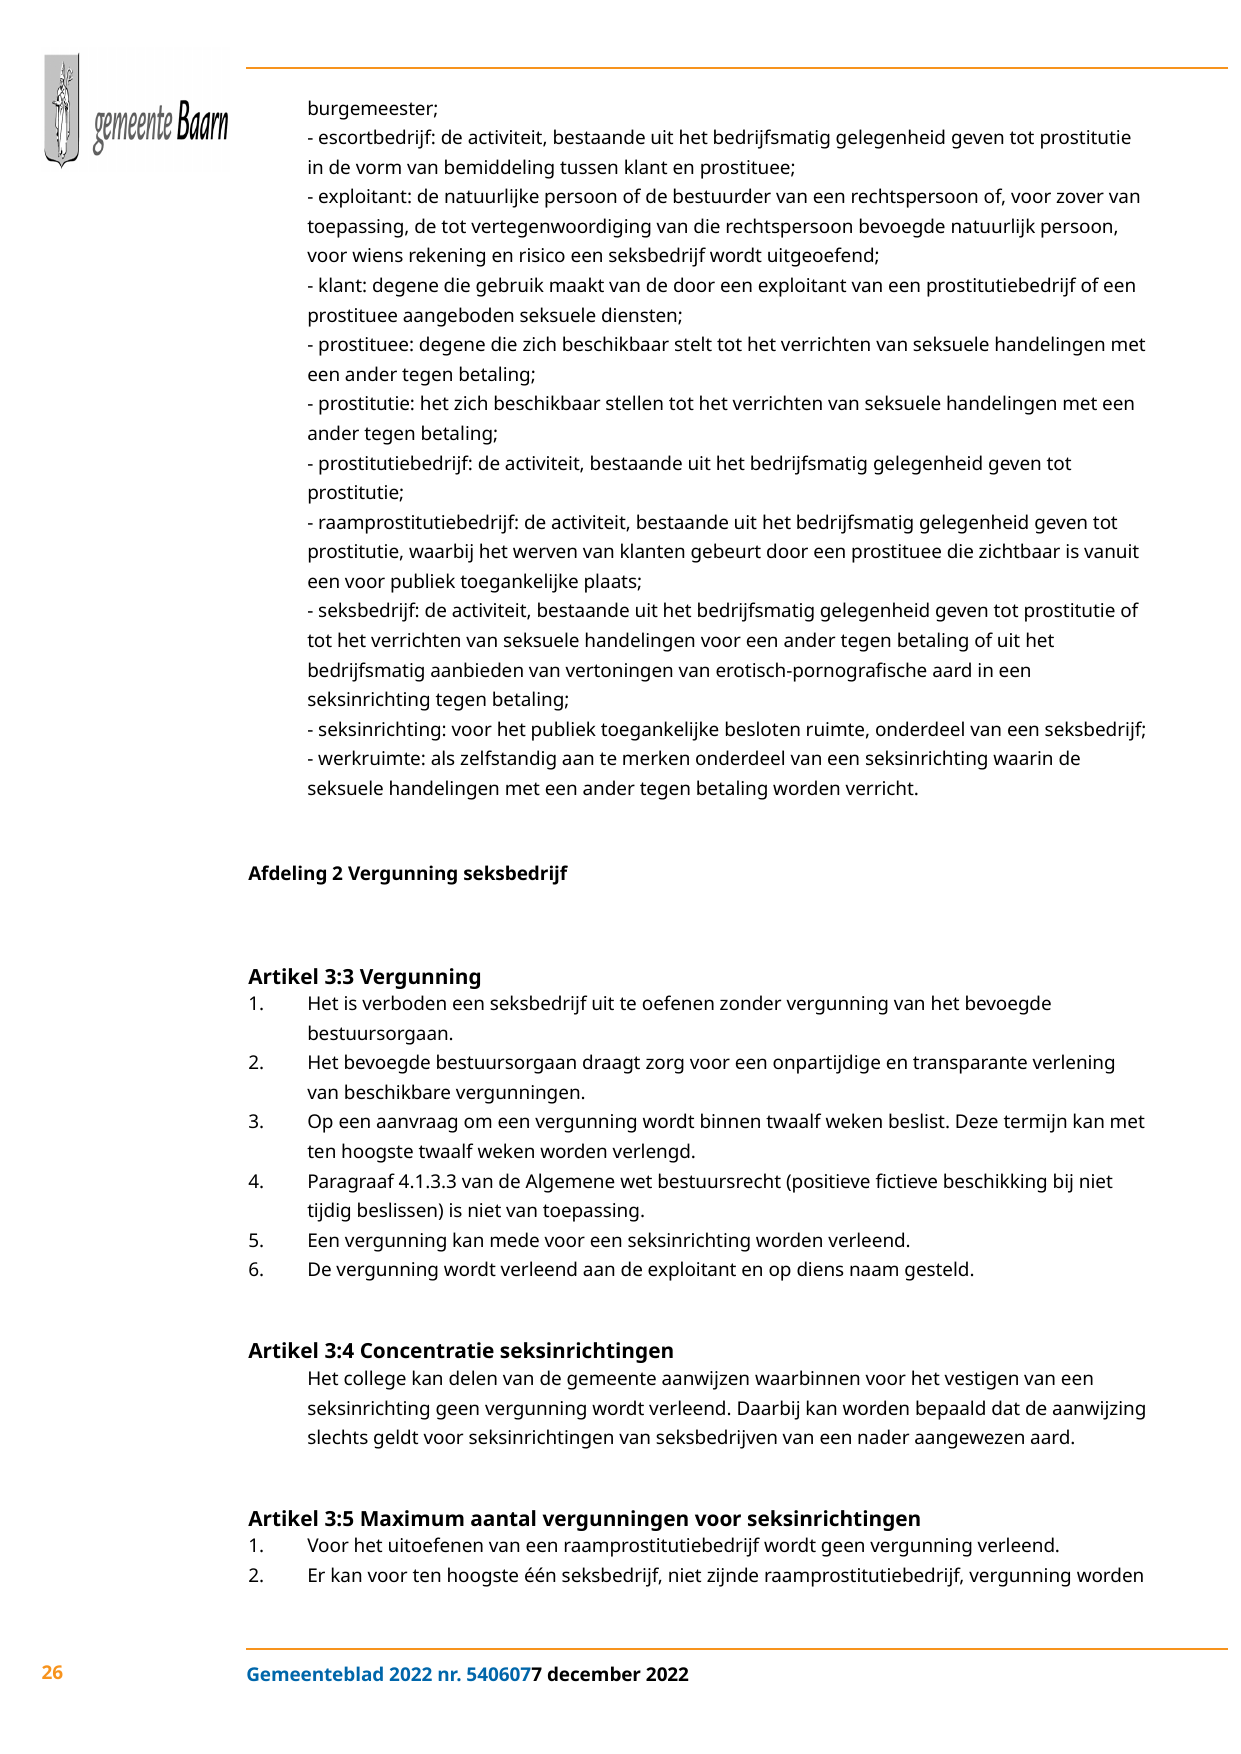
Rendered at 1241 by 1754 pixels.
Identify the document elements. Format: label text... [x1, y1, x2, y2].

list Het bevoegde bestuursorgaan draagt zorg voor een onpartijdige en transparante verlening van beschikbare vergunningen. [248, 1049, 1152, 1105]
list Het is verboden een seksbedrijf uit te oefenen zonder vergunning van het bevoegde bestuursorgaan. [248, 990, 1152, 1046]
list Er kan voor ten hoogste één seksbedrijf, niet zijnde raamprostitutiebedrijf, vergunning worden [248, 1562, 1152, 1588]
list - prostitutiebedrijf: de activiteit, bestaande uit het bedrijfsmatig gelegenheid geven tot prostitutie; [248, 450, 1152, 505]
picture [41, 47, 231, 172]
list - seksinrichting: voor het publiek toegankelijke besloten ruimte, onderdeel van een seksbedrijf; [248, 716, 1152, 742]
list Paragraaf 4.1.3.3 van de Algemene wet bestuursrecht (positieve fictieve beschikking bij niet tijdig beslissen) is niet van toepassing. [248, 1168, 1152, 1223]
list Het college kan delen van de gemeente aanwijzen waarbinnen voor het vestigen van een seksinrichting geen vergunning wordt verleend. Daarbij kan worden bepaald dat de aanwijzing slechts geldt voor seksinrichtingen van seksbedrijven van een nader aangewezen aard. [248, 1365, 1152, 1450]
list De vergunning wordt verleend aan de exploitant en op diens naam gesteld. [248, 1257, 1152, 1282]
list Op een aanvraag om een vergunning wordt binnen twaalf weken beslist. Deze termijn kan met ten hoogste twaalf weken worden verlengd. [248, 1109, 1152, 1164]
text Afdeling 2 Vergunning seksbedrijf [248, 860, 1152, 886]
list - escortbedrijf: de activiteit, bestaande uit het bedrijfsmatig gelegenheid geven tot prostitutie in de vorm van bemiddeling tussen klant en prostituee; [248, 124, 1152, 180]
list - seksbedrijf: de activiteit, bestaande uit het bedrijfsmatig gelegenheid geven tot prostitutie of tot het verrichten van seksuele handelingen voor een ander tegen betaling of uit het bedrijfsmatig aanbieden van vertoningen van erotisch-pornografische aard in een seksinrichting tegen betaling; [248, 598, 1152, 712]
list - werkruimte: als zelfstandig aan te merken onderdeel van een seksinrichting waarin de seksuele handelingen met een ander tegen betaling worden verricht. [248, 746, 1152, 801]
list - klant: degene die gebruik maakt van de door een exploitant van een prostitutiebedrijf of een prostituee aangeboden seksuele diensten; [248, 272, 1152, 328]
list Een vergunning kan mede voor een seksinrichting worden verleend. [248, 1227, 1152, 1253]
list Voor het uitoefenen van een raamprostitutiebedrijf wordt geen vergunning verleend. [248, 1533, 1152, 1558]
text Artikel 3:3 Vergunning [248, 962, 1152, 990]
list burgemeester; [248, 95, 1152, 121]
text Artikel 3:5 Maximum aantal vergunningen voor seksinrichtingen [248, 1504, 1152, 1533]
list - prostituee: degene die zich beschikbaar stelt tot het verrichten van seksuele handelingen met een ander tegen betaling; [248, 331, 1152, 387]
list - prostitutie: het zich beschikbaar stellen tot het verrichten van seksuele handelingen met een ander tegen betaling; [248, 391, 1152, 446]
text Artikel 3:4 Concentratie seksinrichtingen [248, 1337, 1152, 1365]
list - exploitant: de natuurlijke persoon of de bestuurder van een rechtspersoon of, voor zover van toepassing, de tot vertegenwoordiging van die rechtspersoon bevoegde natuurlijk persoon, voor wiens rekening en risico een seksbedrijf wordt uitgeoefend; [248, 183, 1152, 268]
list - raamprostitutiebedrijf: de activiteit, bestaande uit het bedrijfsmatig gelegenheid geven tot prostitutie, waarbij het werven van klanten gebeurt door een prostituee die zichtbaar is vanuit een voor publiek toegankelijke plaats; [248, 509, 1152, 594]
